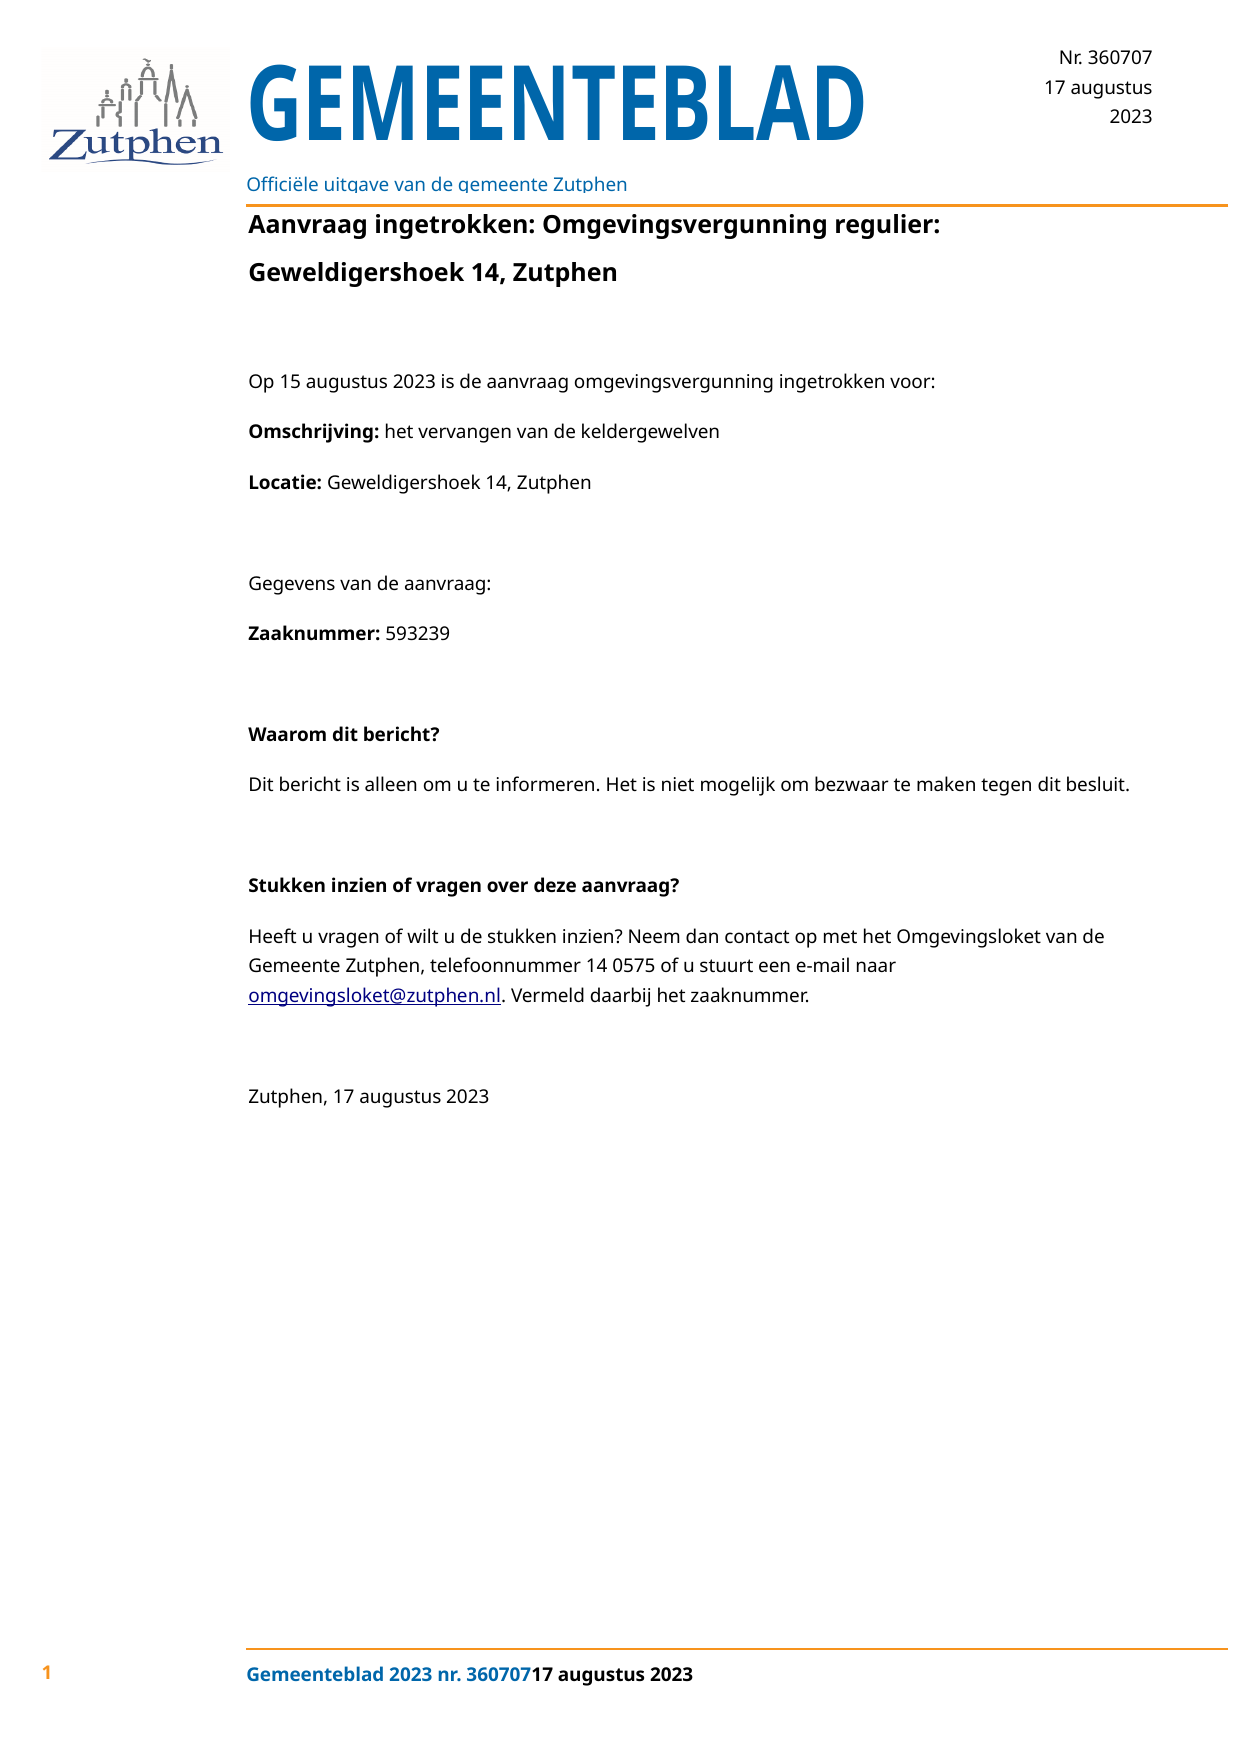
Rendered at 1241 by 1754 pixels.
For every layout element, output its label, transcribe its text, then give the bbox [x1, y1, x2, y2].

text Aanvraag ingetrokken: Omgevingsvergunning regulier: Geweldigershoek 14, Zutphen [248, 207, 1152, 288]
text Heeft u vragen of wilt u de stukken inzien? Neem dan contact op met het Omgevingsloket van de Gemeente Zutphen, telefoonnummer 14 0575 of u stuurt een e-mail naar omgevingsloket@zutphen.nl. Vermeld daarbij het zaaknummer. [248, 923, 1152, 1008]
text Waarom dit bericht? [248, 721, 1152, 747]
text Gegevens van de aanvraag: [248, 570, 1152, 596]
text Zaaknummer: 593239 [248, 620, 1152, 646]
text Omschrijving: het vervangen van de keldergewelven [248, 419, 1152, 444]
text Stukken inzien of vragen over deze aanvraag? [248, 872, 1152, 898]
text Locatie: Geweldigershoek 14, Zutphen [248, 469, 1152, 495]
picture [41, 47, 231, 172]
text Dit bericht is alleen om u te informeren. Het is niet mogelijk om bezwaar te maken tegen dit besluit. [248, 772, 1152, 797]
text Zutphen, 17 augustus 2023 [248, 1083, 1152, 1109]
text Op 15 augustus 2023 is de aanvraag omgevingsvergunning ingetrokken voor: [248, 368, 1152, 394]
